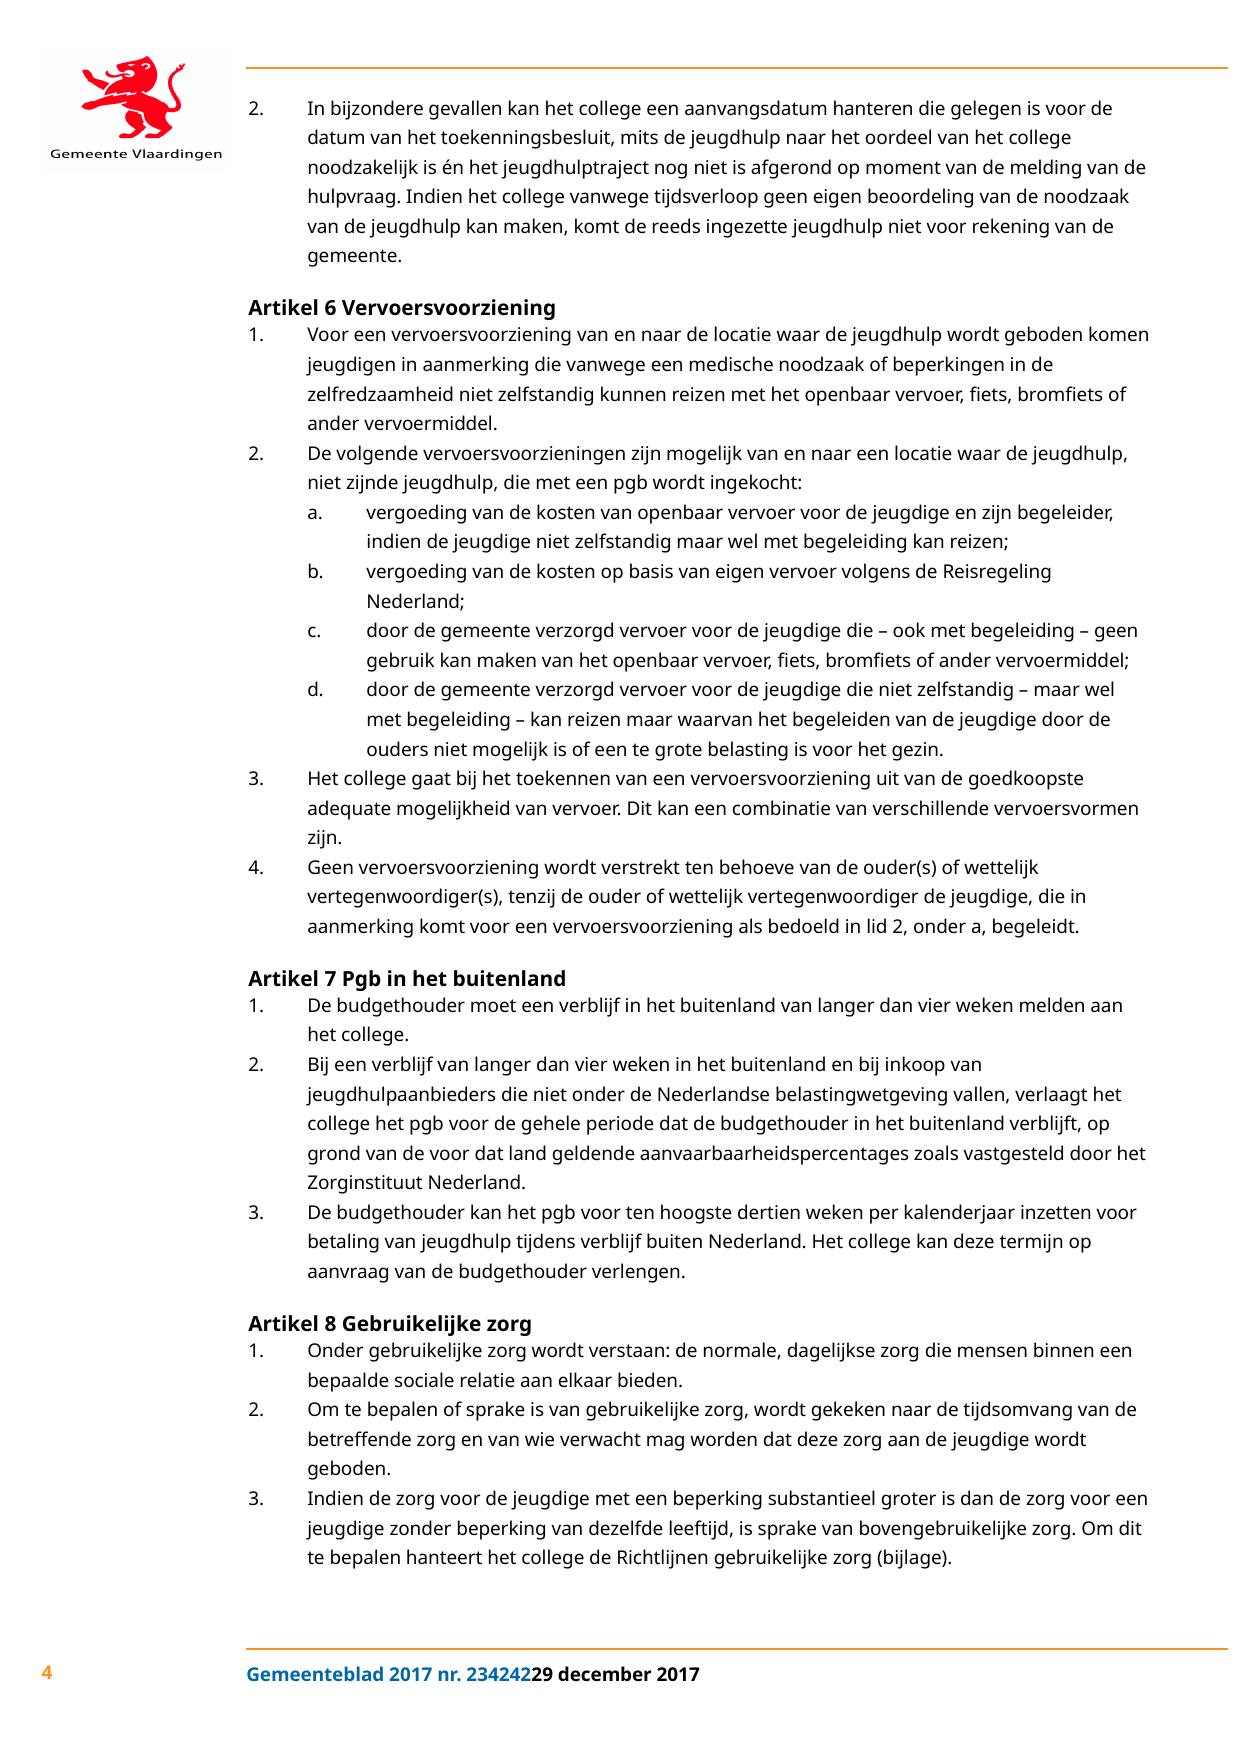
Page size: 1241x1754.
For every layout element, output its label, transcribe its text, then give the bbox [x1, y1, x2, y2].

list Bij een verblijf van langer dan vier weken in het buitenland en bij inkoop van jeugdhulpaanbieders die niet onder de Nederlandse belastingwetgeving vallen, verlaagt het college het pgb voor de gehele periode dat de budgethouder in het buitenland verblijft, op grond van de voor dat land geldende aanvaarbaarheidspercentages zoals vastgesteld door het Zorginstituut Nederland. [248, 1051, 1152, 1195]
list vergoeding van de kosten van openbaar vervoer voor de jeugdige en zijn begeleider, indien de jeugdige niet zelfstandig maar wel met begeleiding kan reizen; [307, 499, 1152, 554]
list De budgethouder moet een verblijf in het buitenland van langer dan vier weken melden aan het college. [248, 992, 1152, 1047]
list De budgethouder kan het pgb voor ten hoogste dertien weken per kalenderjaar inzetten voor betaling van jeugdhulp tijdens verblijf buiten Nederland. Het college kan deze termijn op aanvraag van de budgethouder verlengen. [248, 1199, 1152, 1284]
list Om te bepalen of sprake is van gebruikelijke zorg, wordt gekeken naar de tijdsomvang van de betreffende zorg en van wie verwacht mag worden dat deze zorg aan de jeugdige wordt geboden. [248, 1396, 1152, 1481]
text Artikel 8 Gebruikelijke zorg [248, 1309, 1152, 1337]
list Voor een vervoersvoorziening van en naar de locatie waar de jeugdhulp wordt geboden komen jeugdigen in aanmerking die vanwege een medische noodzaak of beperkingen in de zelfredzaamheid niet zelfstandig kunnen reizen met het openbaar vervoer, fiets, bromfiets of ander vervoermiddel. [248, 322, 1152, 436]
list vergoeding van de kosten op basis van eigen vervoer volgens de Reisregeling Nederland; [307, 558, 1152, 613]
list Geen vervoersvoorziening wordt verstrekt ten behoeve van de ouder(s) of wettelijk vertegenwoordiger(s), tenzij de ouder of wettelijk vertegenwoordiger de jeugdige, die in aanmerking komt voor een vervoersvoorziening als bedoeld in lid 2, onder a, begeleidt. [248, 854, 1152, 939]
list Indien de zorg voor de jeugdige met een beperking substantieel groter is dan de zorg voor een jeugdige zonder beperking van dezelfde leeftijd, is sprake van bovengebruikelijke zorg. Om dit te bepalen hanteert het college de Richtlijnen gebruikelijke zorg (bijlage). [248, 1485, 1152, 1570]
text Artikel 6 Vervoersvoorziening [248, 293, 1152, 322]
list door de gemeente verzorgd vervoer voor de jeugdige die – ook met begeleiding – geen gebruik kan maken van het openbaar vervoer, fiets, bromfiets of ander vervoermiddel; [307, 617, 1152, 673]
list In bijzondere gevallen kan het college een aanvangsdatum hanteren die gelegen is voor de datum van het toekenningsbesluit, mits de jeugdhulp naar het oordeel van het college noodzakelijk is én het jeugdhulptraject nog niet is afgerond op moment van de melding van de hulpvraag. Indien het college vanwege tijdsverloop geen eigen beoordeling van de noodzaak van de jeugdhulp kan maken, komt de reeds ingezette jeugdhulp niet voor rekening van de gemeente. [248, 95, 1152, 268]
list Het college gaat bij het toekennen van een vervoersvoorziening uit van de goedkoopste adequate mogelijkheid van vervoer. Dit kan een combinatie van verschillende vervoersvormen zijn. [248, 765, 1152, 850]
text Artikel 7 Pgb in het buitenland [248, 964, 1152, 992]
picture [41, 47, 231, 172]
list door de gemeente verzorgd vervoer voor de jeugdige die niet zelfstandig – maar wel met begeleiding – kan reizen maar waarvan het begeleiden van de jeugdige door de ouders niet mogelijk is of een te grote belasting is voor het gezin. [307, 677, 1152, 761]
list De volgende vervoersvoorzieningen zijn mogelijk van en naar een locatie waar de jeugdhulp, niet zijnde jeugdhulp, die met een pgb wordt ingekocht: [248, 440, 1152, 495]
list Onder gebruikelijke zorg wordt verstaan: de normale, dagelijkse zorg die mensen binnen een bepaalde sociale relatie aan elkaar bieden. [248, 1337, 1152, 1392]
